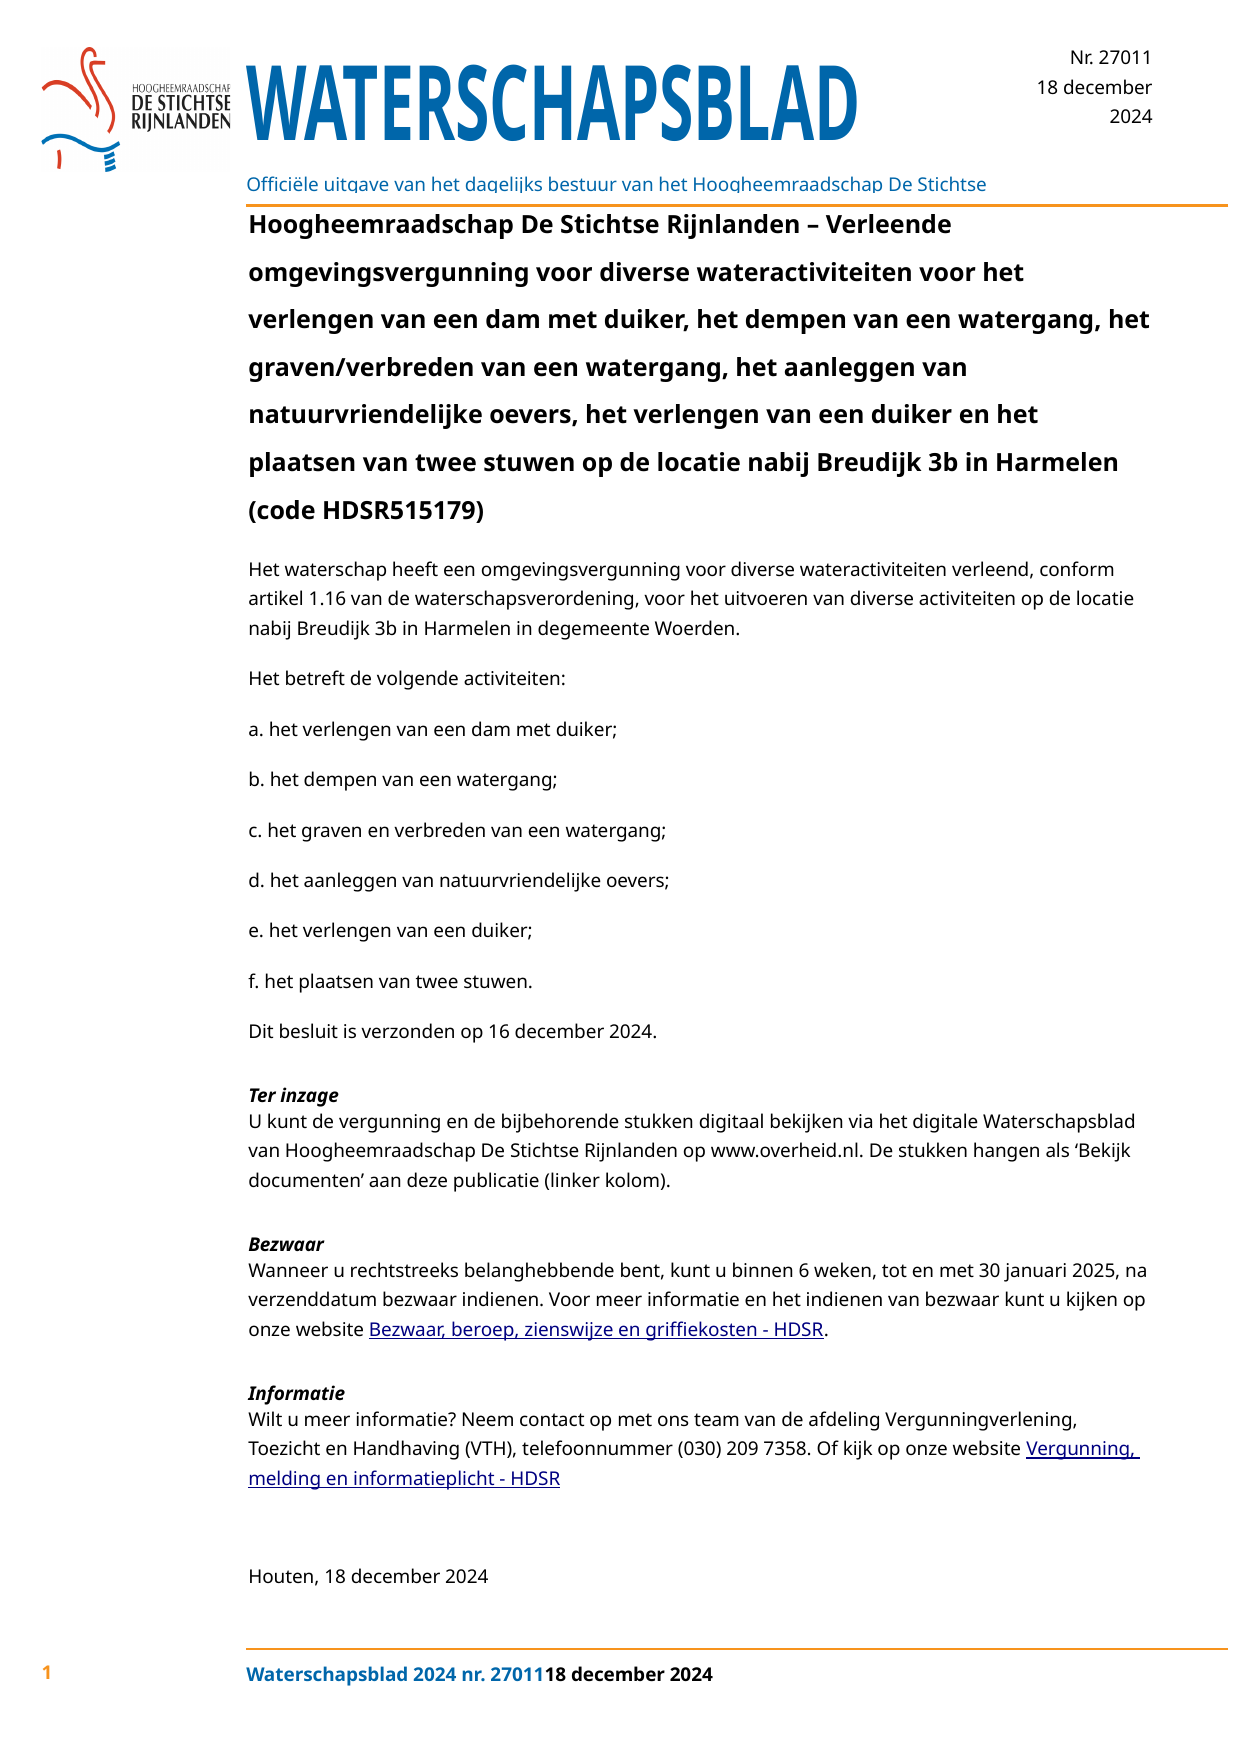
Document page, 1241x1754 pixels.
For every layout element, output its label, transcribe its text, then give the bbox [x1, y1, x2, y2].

text Houten, 18 december 2024 [248, 1563, 1152, 1589]
text e. het verlengen van een duiker; [248, 918, 1152, 943]
text Wilt u meer informatie? Neem contact op met ons team van de afdeling Vergunningverlening, Toezicht en Handhaving (VTH), telefoonnummer (030) 209 7358. Of kijk op onze website Vergunning, melding en informatieplicht - HDSR [248, 1406, 1152, 1491]
text U kunt de vergunning en de bijbehorende stukken digitaal bekijken via het digitale Waterschapsblad van Hoogheemraadschap De Stichtse Rijnlanden op www.overheid.nl. De stukken hangen als ‘Bekijk documenten’ aan deze publicatie (linker kolom). [248, 1108, 1152, 1193]
text Het waterschap heeft een omgevingsvergunning voor diverse wateractiviteiten verleend, conform artikel 1.16 van de waterschapsverordening, voor het uitvoeren van diverse activiteiten op de locatie nabij Breudijk 3b in Harmelen in degemeente Woerden. [248, 556, 1152, 641]
text Wanneer u rechtstreeks belanghebbende bent, kunt u binnen 6 weken, tot en met 30 januari 2025, na verzenddatum bezwaar indienen. Voor meer informatie en het indienen van bezwaar kunt u kijken op onze website Bezwaar, beroep, zienswijze en griffiekosten - HDSR. [248, 1257, 1152, 1342]
text Informatie [248, 1380, 1152, 1406]
text Het betreft de volgende activiteiten: [248, 666, 1152, 691]
text f. het plaatsen van twee stuwen. [248, 968, 1152, 994]
text a. het verlengen van een dam met duiker; [248, 716, 1152, 742]
text b. het dempen van een watergang; [248, 766, 1152, 792]
text c. het graven en verbreden van een watergang; [248, 817, 1152, 842]
text d. het aanleggen van natuurvriendelijke oevers; [248, 867, 1152, 893]
text Dit besluit is verzonden op 16 december 2024. [248, 1018, 1152, 1044]
text Hoogheemraadschap De Stichtse Rijnlanden – Verleende omgevingsvergunning voor diverse wateractiviteiten voor het verlengen van een dam met duiker, het dempen van een watergang, het graven/verbreden van een watergang, het aanleggen van natuurvriendelijke oevers, het verlengen van een duiker en het plaatsen van twee stuwen op de locatie nabij Breudijk 3b in Harmelen (code HDSR515179) [248, 207, 1152, 526]
text Bezwaar [248, 1231, 1152, 1257]
picture [41, 47, 231, 172]
text Ter inzage [248, 1082, 1152, 1108]
